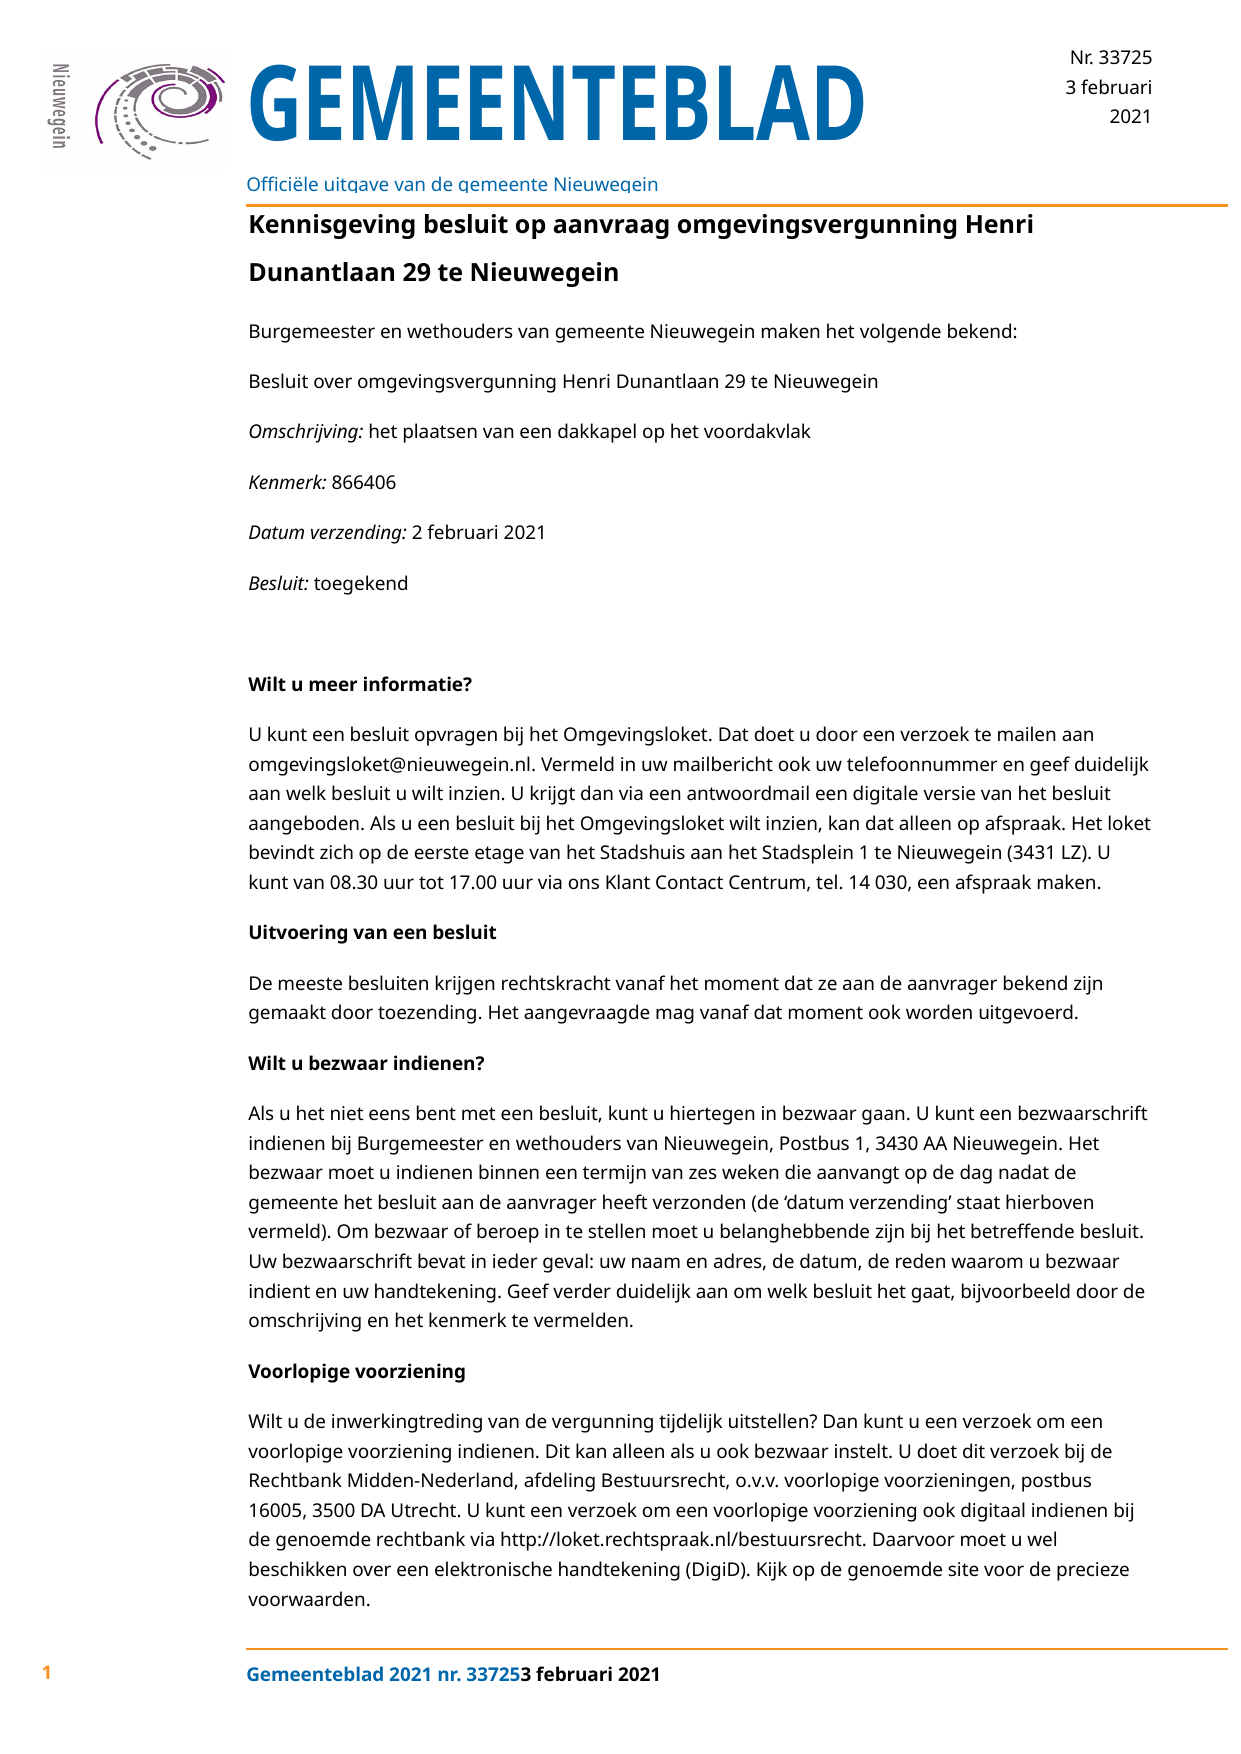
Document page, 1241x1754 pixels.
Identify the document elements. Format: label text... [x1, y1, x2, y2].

text Wilt u bezwaar indienen? [248, 1050, 1152, 1076]
text Kennisgeving besluit op aanvraag omgevingsvergunning Henri Dunantlaan 29 te Nieuwegein [248, 207, 1152, 288]
text Besluit: toegekend [248, 570, 1152, 596]
text Datum verzending: 2 februari 2021 [248, 519, 1152, 545]
text Als u het niet eens bent met een besluit, kunt u hiertegen in bezwaar gaan. U kunt een bezwaarschrift indienen bij Burgemeester en wethouders van Nieuwegein, Postbus 1, 3430 AA Nieuwegein. Het bezwaar moet u indienen binnen een termijn van zes weken die aanvangt op de dag nadat de gemeente het besluit aan de aanvrager heeft verzonden (de ‘datum verzending’ staat hierboven vermeld). Om bezwaar of beroep in te stellen moet u belanghebbende zijn bij het betreffende besluit. Uw bezwaarschrift bevat in ieder geval: uw naam en adres, de datum, de reden waarom u bezwaar indient en uw handtekening. Geef verder duidelijk aan om welk besluit het gaat, bijvoorbeeld door de omschrijving en het kenmerk te vermelden. [248, 1100, 1152, 1333]
text De meeste besluiten krijgen rechtskracht vanaf het moment dat ze aan de aanvrager bekend zijn gemaakt door toezending. Het aangevraagde mag vanaf dat moment ook worden uitgevoerd. [248, 970, 1152, 1025]
text Kenmerk: 866406 [248, 469, 1152, 495]
text U kunt een besluit opvragen bij het Omgevingsloket. Dat doet u door een verzoek te mailen aan omgevingsloket@nieuwegein.nl. Vermeld in uw mailbericht ook uw telefoonnummer en geef duidelijk aan welk besluit u wilt inzien. U krijgt dan via een antwoordmail een digitale versie van het besluit aangeboden. Als u een besluit bij het Omgevingsloket wilt inzien, kan dat alleen op afspraak. Het loket bevindt zich op de eerste etage van het Stadshuis aan het Stadsplein 1 te Nieuwegein (3431 LZ). U kunt van 08.30 uur tot 17.00 uur via ons Klant Contact Centrum, tel. 14 030, een afspraak maken. [248, 721, 1152, 895]
text Wilt u meer informatie? [248, 671, 1152, 697]
text Uitvoering van een besluit [248, 919, 1152, 945]
text Voorlopige voorziening [248, 1358, 1152, 1384]
text Wilt u de inwerkingtreding van de vergunning tijdelijk uitstellen? Dan kunt u een verzoek om een voorlopige voorziening indienen. Dit kan alleen als u ook bezwaar instelt. U doet dit verzoek bij de Rechtbank Midden-Nederland, afdeling Bestuursrecht, o.v.v. voorlopige voorzieningen, postbus 16005, 3500 DA Utrecht. U kunt een verzoek om een voorlopige voorziening ook digitaal indienen bij de genoemde rechtbank via http://loket.rechtspraak.nl/bestuursrecht. Daarvoor moet u wel beschikken over een elektronische handtekening (DigiD). Kijk op de genoemde site voor de precieze voorwaarden. [248, 1408, 1152, 1612]
text Burgemeester en wethouders van gemeente Nieuwegein maken het volgende bekend: [248, 318, 1152, 344]
picture [41, 47, 231, 172]
text Besluit over omgevingsvergunning Henri Dunantlaan 29 te Nieuwegein [248, 368, 1152, 394]
text Omschrijving: het plaatsen van een dakkapel op het voordakvlak [248, 419, 1152, 444]
